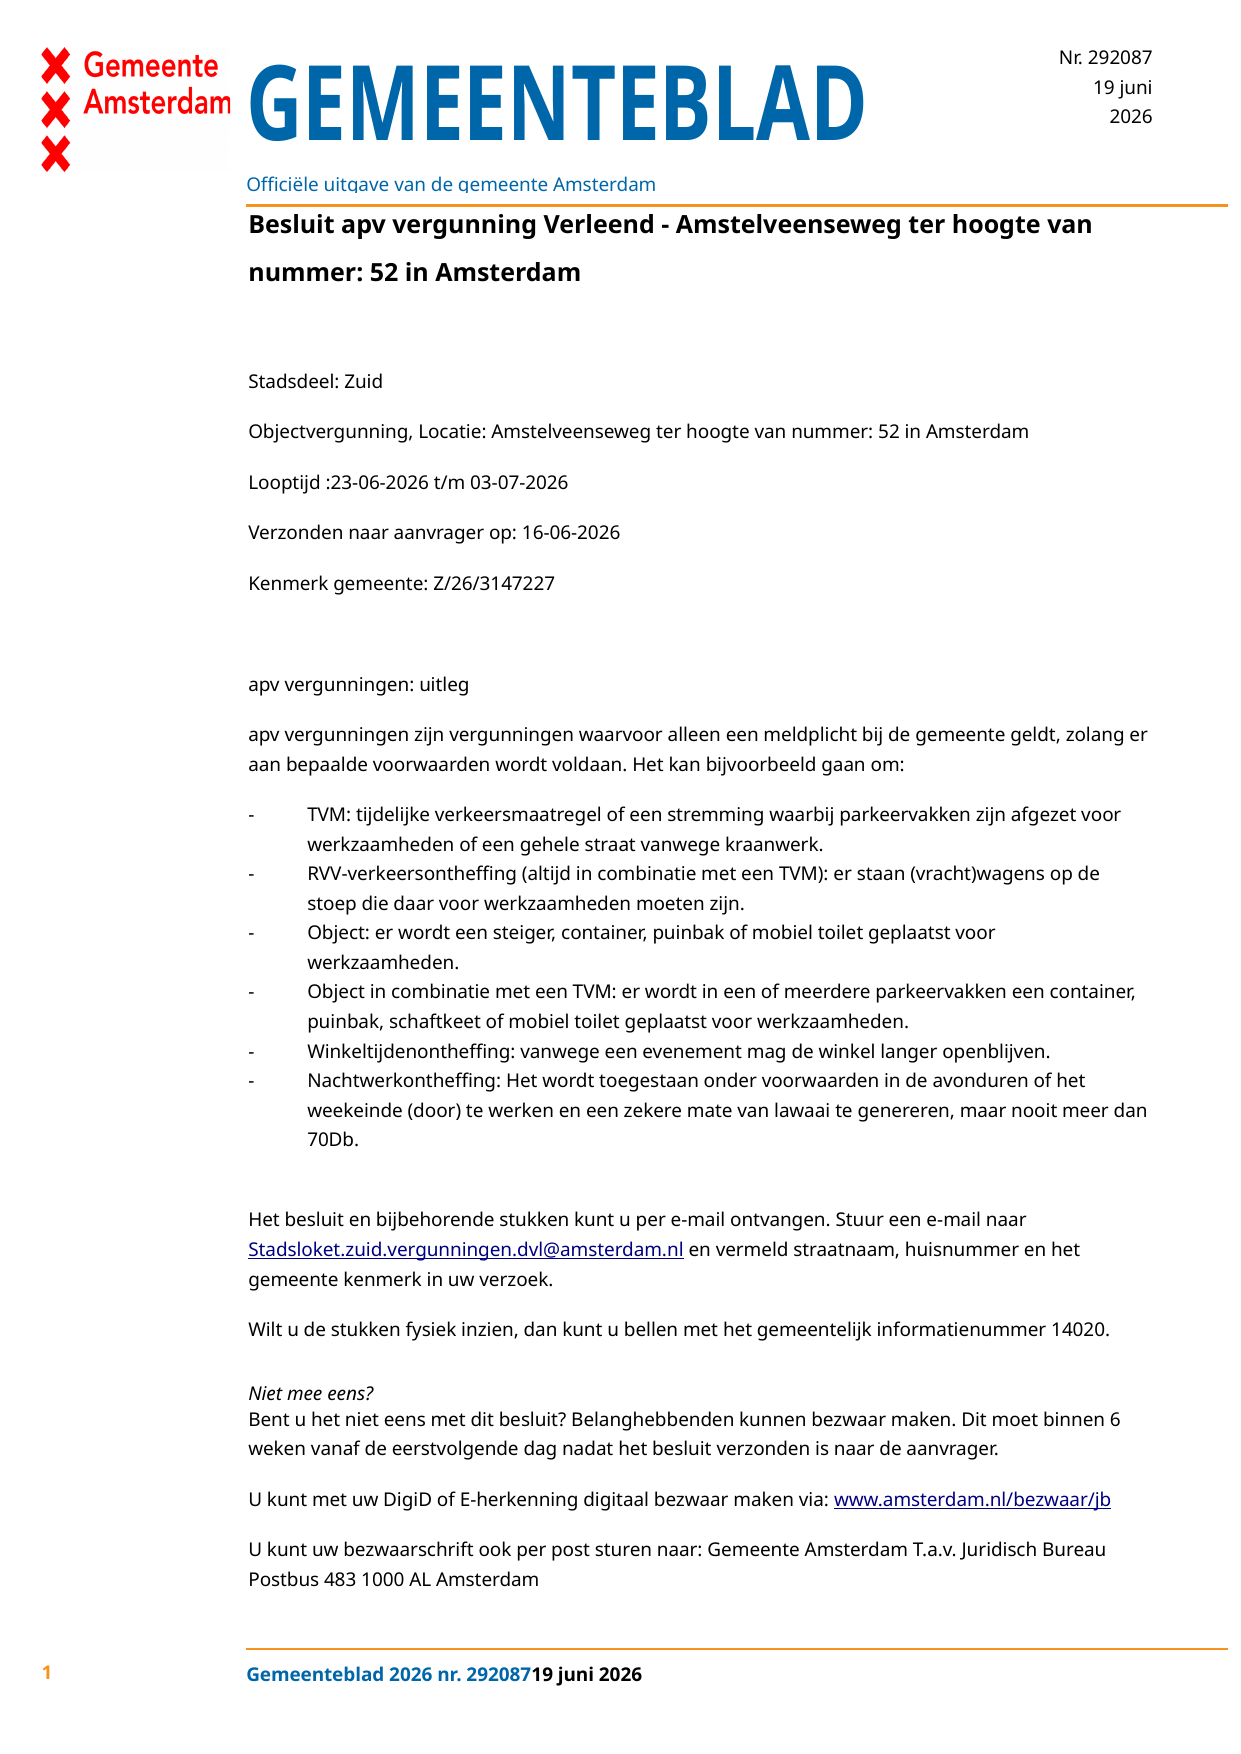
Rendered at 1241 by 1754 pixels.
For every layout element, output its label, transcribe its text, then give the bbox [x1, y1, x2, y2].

picture [41, 47, 231, 172]
text apv vergunningen zijn vergunningen waarvoor alleen een meldplicht bij de gemeente geldt, zolang er aan bepaalde voorwaarden wordt voldaan. Het kan bijvoorbeeld gaan om: [248, 721, 1152, 777]
text apv vergunningen: uitleg [248, 671, 1152, 697]
text Het besluit en bijbehorende stukken kunt u per e-mail ontvangen. Stuur een e-mail naar Stadsloket.zuid.vergunningen.dvl@amsterdam.nl en vermeld straatnaam, huisnummer en het gemeente kenmerk in uw verzoek. [248, 1207, 1152, 1292]
text Objectvergunning, Locatie: Amstelveenseweg ter hoogte van nummer: 52 in Amsterdam [248, 419, 1152, 444]
list TVM: tijdelijke verkeersmaatregel of een stremming waarbij parkeervakken zijn afgezet voor werkzaamheden of een gehele straat vanwege kraanwerk. [248, 801, 1152, 857]
text Besluit apv vergunning Verleend - Amstelveenseweg ter hoogte van nummer: 52 in Amsterdam [248, 207, 1152, 288]
list Object: er wordt een steiger, container, puinbak of mobiel toilet geplaatst voor werkzaamheden. [248, 919, 1152, 975]
text Kenmerk gemeente: Z/26/3147227 [248, 570, 1152, 596]
text U kunt uw bezwaarschrift ook per post sturen naar: Gemeente Amsterdam T.a.v. Juridisch Bureau Postbus 483 1000 AL Amsterdam [248, 1536, 1152, 1592]
text U kunt met uw DigiD of E-herkenning digitaal bezwaar maken via: www.amsterdam.nl/bezwaar/jb [248, 1486, 1152, 1512]
text Looptijd :23-06-2026 t/m 03-07-2026 [248, 469, 1152, 495]
list Nachtwerkontheffing: Het wordt toegestaan onder voorwaarden in de avonduren of het weekeinde (door) te werken en een zekere mate van lawaai te genereren, maar nooit meer dan 70Db. [248, 1067, 1152, 1152]
text Bent u het niet eens met dit besluit? Belanghebbenden kunnen bezwaar maken. Dit moet binnen 6 weken vanaf de eerstvolgende dag nadat het besluit verzonden is naar de aanvrager. [248, 1406, 1152, 1461]
text Niet mee eens? [248, 1380, 1152, 1406]
list Object in combinatie met een TVM: er wordt in een of meerdere parkeervakken een container, puinbak, schaftkeet of mobiel toilet geplaatst voor werkzaamheden. [248, 979, 1152, 1034]
text Verzonden naar aanvrager op: 16-06-2026 [248, 519, 1152, 545]
list Winkeltijdenontheffing: vanwege een evenement mag de winkel langer openblijven. [248, 1038, 1152, 1064]
list RVV-verkeersontheffing (altijd in combinatie met een TVM): er staan (vracht)wagens op de stoep die daar voor werkzaamheden moeten zijn. [248, 860, 1152, 916]
text Stadsdeel: Zuid [248, 368, 1152, 394]
text Wilt u de stukken fysiek inzien, dan kunt u bellen met het gemeentelijk informatienummer 14020. [248, 1316, 1152, 1342]
